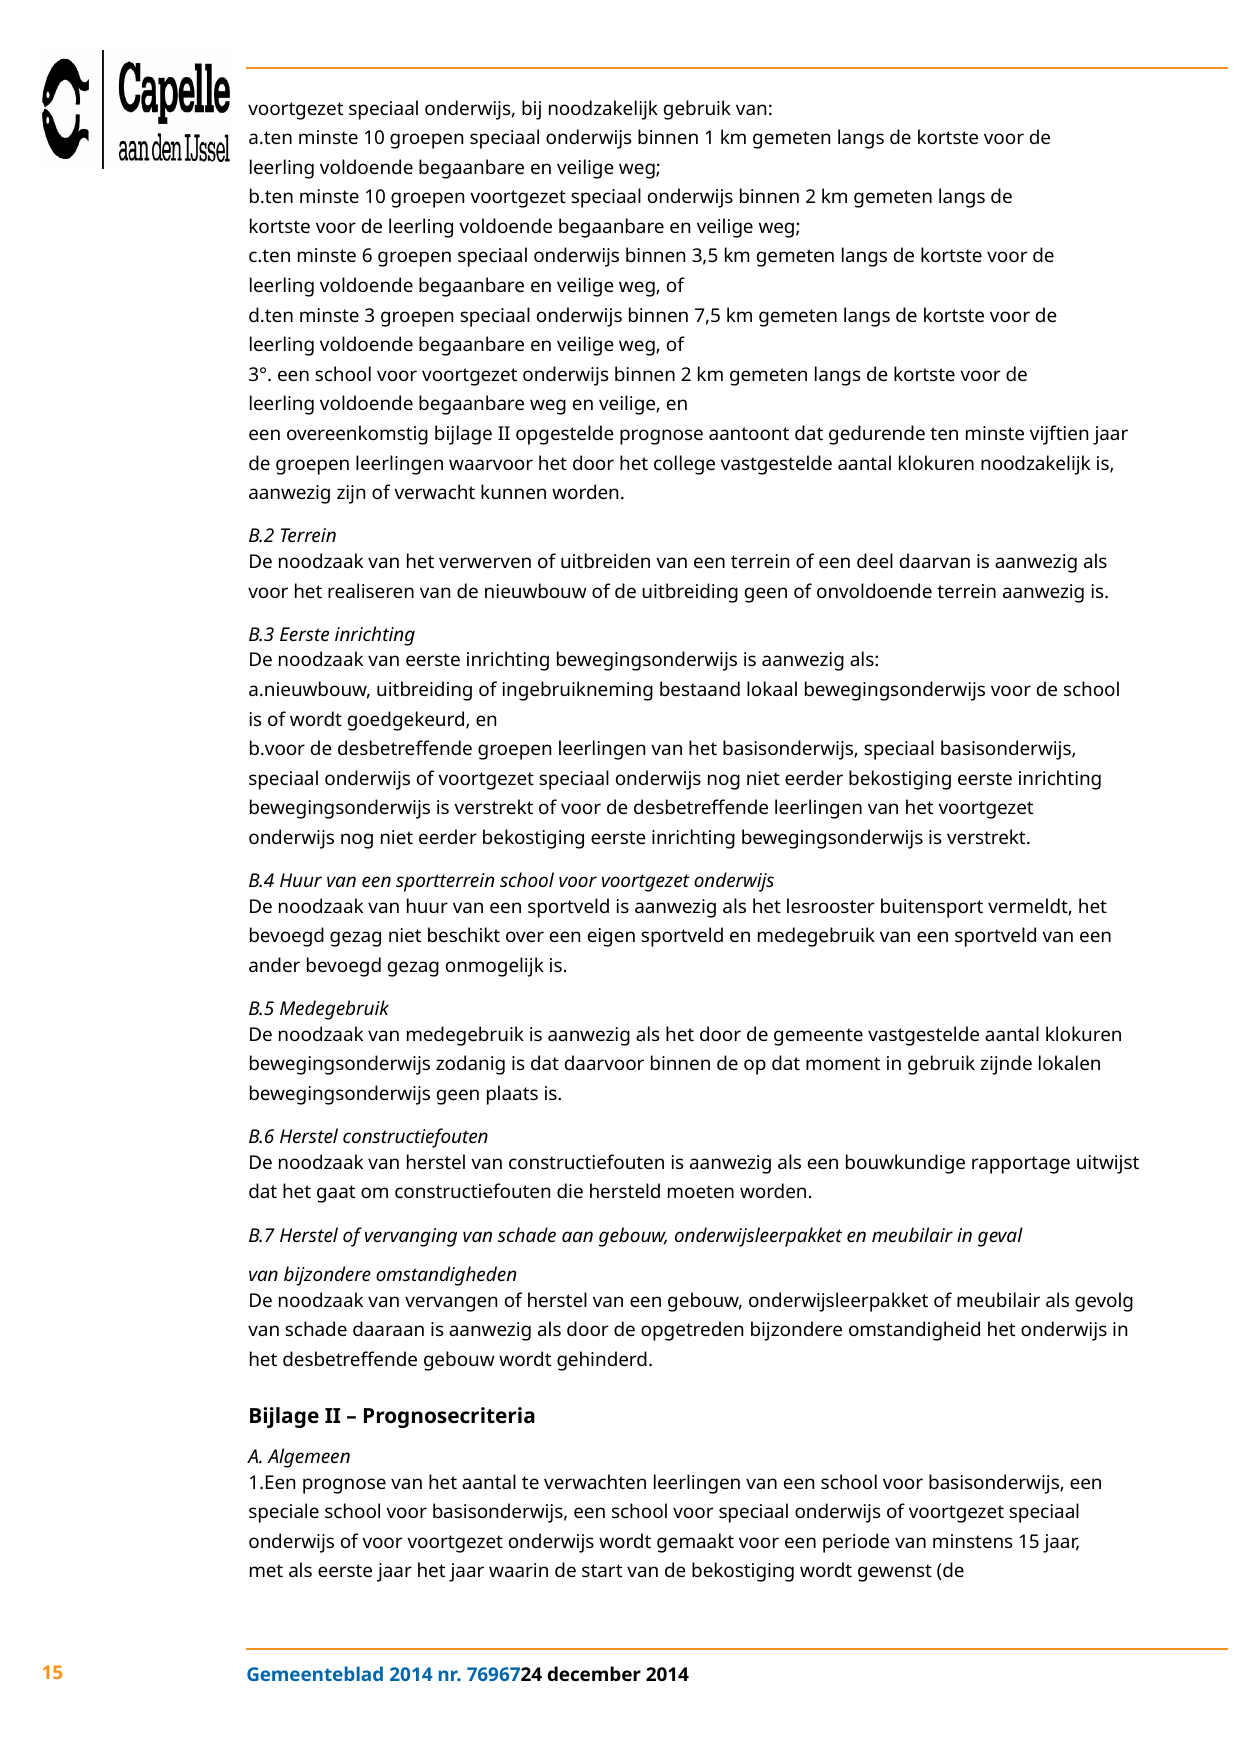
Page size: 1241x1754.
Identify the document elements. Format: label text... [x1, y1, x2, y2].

text 3°. een school voor voortgezet onderwijs binnen 2 km gemeten langs de kortste voor de [248, 361, 1152, 387]
text onderwijs nog niet eerder bekostiging eerste inrichting bewegingsonderwijs is verstrekt. [248, 824, 1152, 850]
text bevoegd gezag niet beschikt over een eigen sportveld en medegebruik van een sportveld van een [248, 923, 1152, 948]
text leerling voldoende begaanbare en veilige weg, of [248, 331, 1152, 357]
text B.6 Herstel constructiefouten [248, 1123, 1152, 1149]
text B.7 Herstel of vervanging van schade aan gebouw, onderwijsleerpakket en meubilair in geval [248, 1222, 1152, 1247]
text c.ten minste 6 groepen speciaal onderwijs binnen 3,5 km gemeten langs de kortste voor de [248, 243, 1152, 268]
text De noodzaak van huur van een sportveld is aanwezig als het lesrooster buitensport vermeldt, het [248, 893, 1152, 919]
text De noodzaak van eerste inrichting bewegingsonderwijs is aanwezig als: [248, 647, 1152, 672]
text b.voor de desbetreffende groepen leerlingen van het basisonderwijs, speciaal basisonderwijs, [248, 735, 1152, 761]
text voortgezet speciaal onderwijs, bij noodzakelijk gebruik van: [248, 95, 1152, 121]
text B.5 Medegebruik [248, 995, 1152, 1021]
text kortste voor de leerling voldoende begaanbare en veilige weg; [248, 213, 1152, 239]
text A. Algemeen [248, 1443, 1152, 1469]
text speciaal onderwijs of voortgezet speciaal onderwijs nog niet eerder bekostiging eerste inrichting [248, 765, 1152, 791]
text a.nieuwbouw, uitbreiding of ingebruikneming bestaand lokaal bewegingsonderwijs voor de school [248, 676, 1152, 702]
text B.3 Eerste inrichting [248, 621, 1152, 647]
text De noodzaak van herstel van constructiefouten is aanwezig als een bouwkundige rapportage uitwijst [248, 1149, 1152, 1175]
text d.ten minste 3 groepen speciaal onderwijs binnen 7,5 km gemeten langs de kortste voor de [248, 302, 1152, 328]
text ander bevoegd gezag onmogelijk is. [248, 952, 1152, 978]
text a.ten minste 10 groepen speciaal onderwijs binnen 1 km gemeten langs de kortste voor de [248, 124, 1152, 150]
text b.ten minste 10 groepen voortgezet speciaal onderwijs binnen 2 km gemeten langs de [248, 183, 1152, 209]
picture [41, 47, 231, 172]
text bewegingsonderwijs zodanig is dat daarvoor binnen de op dat moment in gebruik zijnde lokalen [248, 1051, 1152, 1076]
text bewegingsonderwijs geen plaats is. [248, 1080, 1152, 1106]
text aanwezig zijn of verwacht kunnen worden. [248, 479, 1152, 505]
text leerling voldoende begaanbare en veilige weg, of [248, 272, 1152, 298]
text een overeenkomstig bijlage II opgestelde prognose aantoont dat gedurende ten minste vijftien jaar [248, 420, 1152, 446]
text Bijlage II – Prognosecriteria [248, 1401, 1152, 1430]
text leerling voldoende begaanbare weg en veilige, en [248, 391, 1152, 416]
text De noodzaak van het verwerven of uitbreiden van een terrein of een deel daarvan is aanwezig als [248, 548, 1152, 574]
text van bijzondere omstandigheden [248, 1261, 1152, 1287]
text De noodzaak van vervangen of herstel van een gebouw, onderwijsleerpakket of meubilair als gevolg [248, 1287, 1152, 1312]
text de groepen leerlingen waarvoor het door het college vastgestelde aantal klokuren noodzakelijk is, [248, 450, 1152, 476]
text De noodzaak van medegebruik is aanwezig als het door de gemeente vastgestelde aantal klokuren [248, 1021, 1152, 1047]
text is of wordt goedgekeurd, en [248, 706, 1152, 732]
text 1.Een prognose van het aantal te verwachten leerlingen van een school voor basisonderwijs, een [248, 1469, 1152, 1495]
text onderwijs of voor voortgezet onderwijs wordt gemaakt voor een periode van minstens 15 jaar, [248, 1528, 1152, 1554]
text van schade daaraan is aanwezig als door de opgetreden bijzondere omstandigheid het onderwijs in [248, 1316, 1152, 1342]
text B.4 Huur van een sportterrein school voor voortgezet onderwijs [248, 867, 1152, 893]
text speciale school voor basisonderwijs, een school voor speciaal onderwijs of voortgezet speciaal [248, 1498, 1152, 1524]
text dat het gaat om constructiefouten die hersteld moeten worden. [248, 1179, 1152, 1204]
text voor het realiseren van de nieuwbouw of de uitbreiding geen of onvoldoende terrein aanwezig is. [248, 578, 1152, 603]
text met als eerste jaar het jaar waarin de start van de bekostiging wordt gewenst (de [248, 1558, 1152, 1583]
text het desbetreffende gebouw wordt gehinderd. [248, 1346, 1152, 1372]
text leerling voldoende begaanbare en veilige weg; [248, 154, 1152, 180]
text bewegingsonderwijs is verstrekt of voor de desbetreffende leerlingen van het voortgezet [248, 794, 1152, 820]
text B.2 Terrein [248, 522, 1152, 548]
